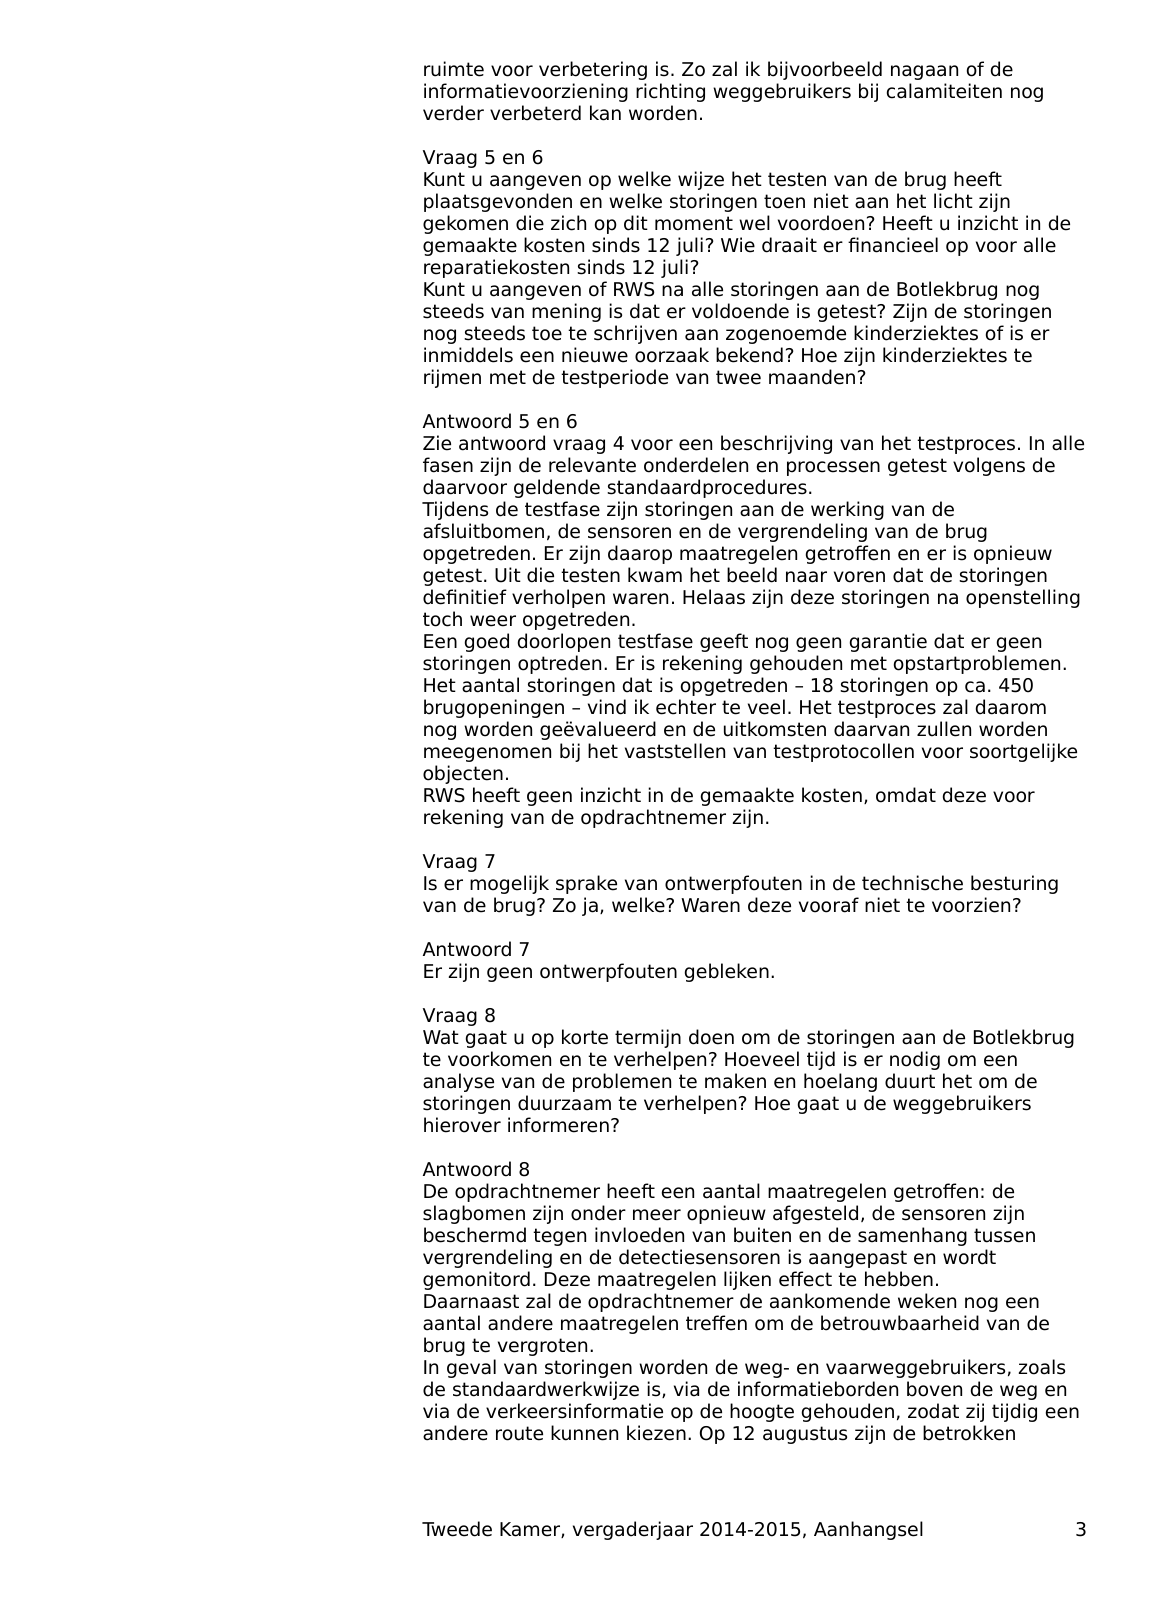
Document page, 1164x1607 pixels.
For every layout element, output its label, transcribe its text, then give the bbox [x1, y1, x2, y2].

text RWS heeft geen inzicht in de gemaakte kosten, omdat deze voor rekening van de opdrachtnemer zijn. [422, 785, 1087, 829]
text Kunt u aangeven op welke wijze het testen van de brug heeft plaatsgevonden en welke storingen toen niet aan het licht zijn gekomen die zich op dit moment wel voordoen? Heeft u inzicht in de gemaakte kosten sinds 12 juli? Wie draait er financieel op voor alle reparatiekosten sinds 12 juli? [422, 169, 1087, 279]
text Kunt u aangeven of RWS na alle storingen aan de Botlekbrug nog steeds van mening is dat er voldoende is getest? Zijn de storingen nog steeds toe te schrijven aan zogenoemde kinderziektes of is er inmiddels een nieuwe oorzaak bekend? Hoe zijn kinderziektes te rijmen met de testperiode van twee maanden? [422, 279, 1087, 389]
text Antwoord 5 en 6 [422, 411, 1087, 433]
text Een goed doorlopen testfase geeft nog geen garantie dat er geen storingen optreden. Er is rekening gehouden met opstartproblemen. Het aantal storingen dat is opgetreden – 18 storingen op ca. 450 brugopeningen – vind ik echter te veel. Het testproces zal daarom nog worden geëvalueerd en de uitkomsten daarvan zullen worden meegenomen bij het vaststellen van testprotocollen voor soortgelijke objecten. [422, 631, 1087, 785]
text Is er mogelijk sprake van ontwerpfouten in de technische besturing van de brug? Zo ja, welke? Waren deze vooraf niet te voorzien? [422, 873, 1087, 917]
text Vraag 5 en 6 [422, 147, 1087, 169]
text Vraag 7 [422, 851, 1087, 873]
text Antwoord 8 [422, 1159, 1087, 1181]
text Wat gaat u op korte termijn doen om de storingen aan de Botlekbrug te voorkomen en te verhelpen? Hoeveel tijd is er nodig om een analyse van de problemen te maken en hoelang duurt het om de storingen duurzaam te verhelpen? Hoe gaat u de weggebruikers hierover informeren? [422, 1027, 1087, 1137]
text Vraag 8 [422, 1005, 1087, 1027]
text Antwoord 7 [422, 939, 1087, 961]
text De opdrachtnemer heeft een aantal maatregelen getroffen: de slagbomen zijn onder meer opnieuw afgesteld, de sensoren zijn beschermd tegen invloeden van buiten en de samenhang tussen vergrendeling en de detectiesensoren is aangepast en wordt gemonitord. Deze maatregelen lijken effect te hebben. [422, 1181, 1087, 1291]
text Er zijn geen ontwerpfouten gebleken. [422, 961, 1087, 983]
text Tijdens de testfase zijn storingen aan de werking van de afsluitbomen, de sensoren en de vergrendeling van de brug opgetreden. Er zijn daarop maatregelen getroffen en er is opnieuw getest. Uit die testen kwam het beeld naar voren dat de storingen definitief verholpen waren. Helaas zijn deze storingen na openstelling toch weer opgetreden. [422, 499, 1087, 631]
text Zie antwoord vraag 4 voor een beschrijving van het testproces. In alle fasen zijn de relevante onderdelen en processen getest volgens de daarvoor geldende standaardprocedures. [422, 433, 1087, 499]
text Daarnaast zal de opdrachtnemer de aankomende weken nog een aantal andere maatregelen treffen om de betrouwbaarheid van de brug te vergroten. [422, 1291, 1087, 1357]
text In geval van storingen worden de weg- en vaarweggebruikers, zoals de standaardwerkwijze is, via de informatieborden boven de weg en via de verkeersinformatie op de hoogte gehouden, zodat zij tijdig een andere route kunnen kiezen. Op 12 augustus zijn de betrokken [422, 1357, 1087, 1445]
text ruimte voor verbetering is. Zo zal ik bijvoorbeeld nagaan of de informatievoorziening richting weggebruikers bij calamiteiten nog verder verbeterd kan worden. [422, 59, 1087, 125]
